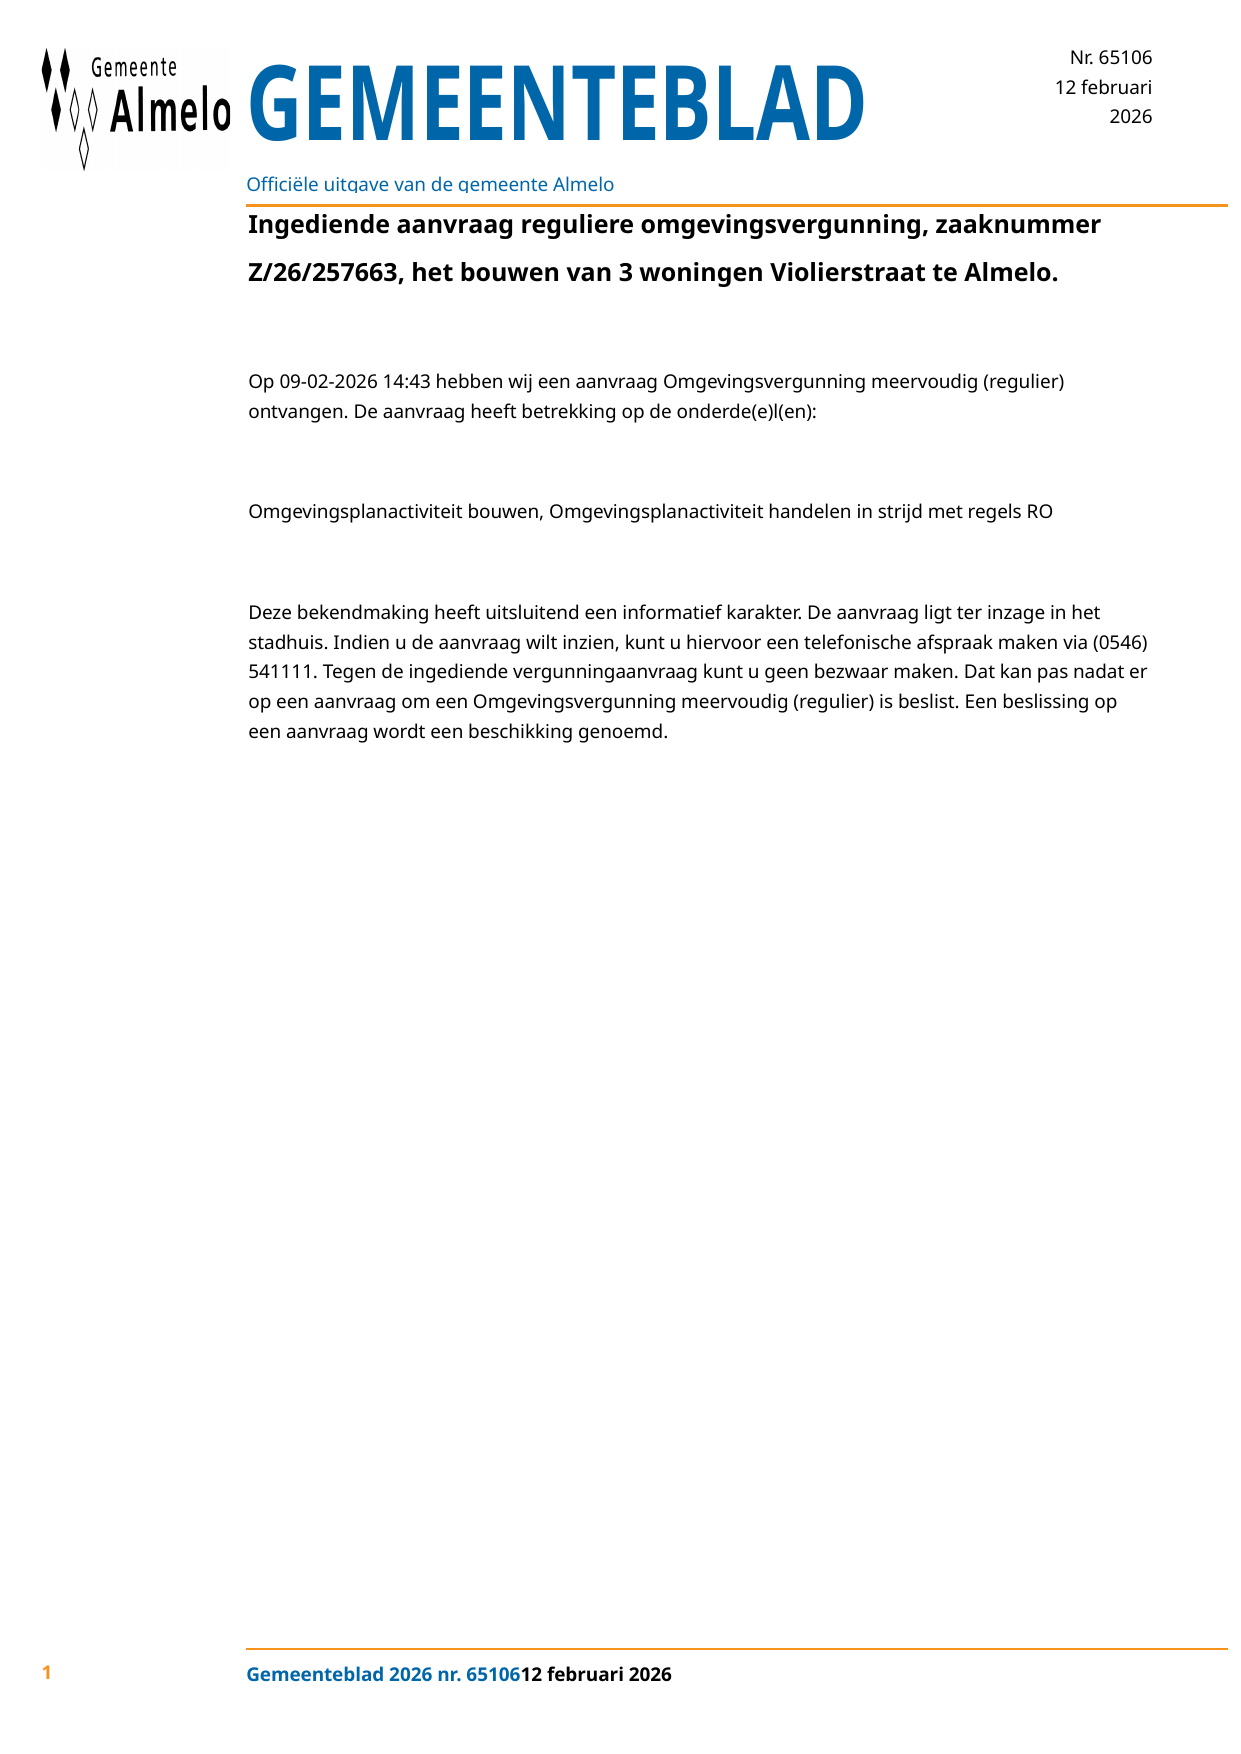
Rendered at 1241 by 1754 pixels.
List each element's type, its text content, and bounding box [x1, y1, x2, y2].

text Deze bekendmaking heeft uitsluitend een informatief karakter. De aanvraag ligt ter inzage in het stadhuis. Indien u de aanvraag wilt inzien, kunt u hiervoor een telefonische afspraak maken via (0546) 541111. Tegen de ingediende vergunningaanvraag kunt u geen bezwaar maken. Dat kan pas nadat er op een aanvraag om een Omgevingsvergunning meervoudig (regulier) is beslist. Een beslissing op een aanvraag wordt een beschikking genoemd. [248, 599, 1152, 744]
picture [41, 47, 231, 172]
text Op 09-02-2026 14:43 hebben wij een aanvraag Omgevingsvergunning meervoudig (regulier) ontvangen. De aanvraag heeft betrekking op de onderde(e)l(en): [248, 368, 1152, 424]
text Omgevingsplanactiviteit bouwen, Omgevingsplanactiviteit handelen in strijd met regels RO [248, 499, 1152, 524]
text Ingediende aanvraag reguliere omgevingsvergunning, zaaknummer Z/26/257663, het bouwen van 3 woningen Violierstraat te Almelo. [248, 207, 1152, 288]
